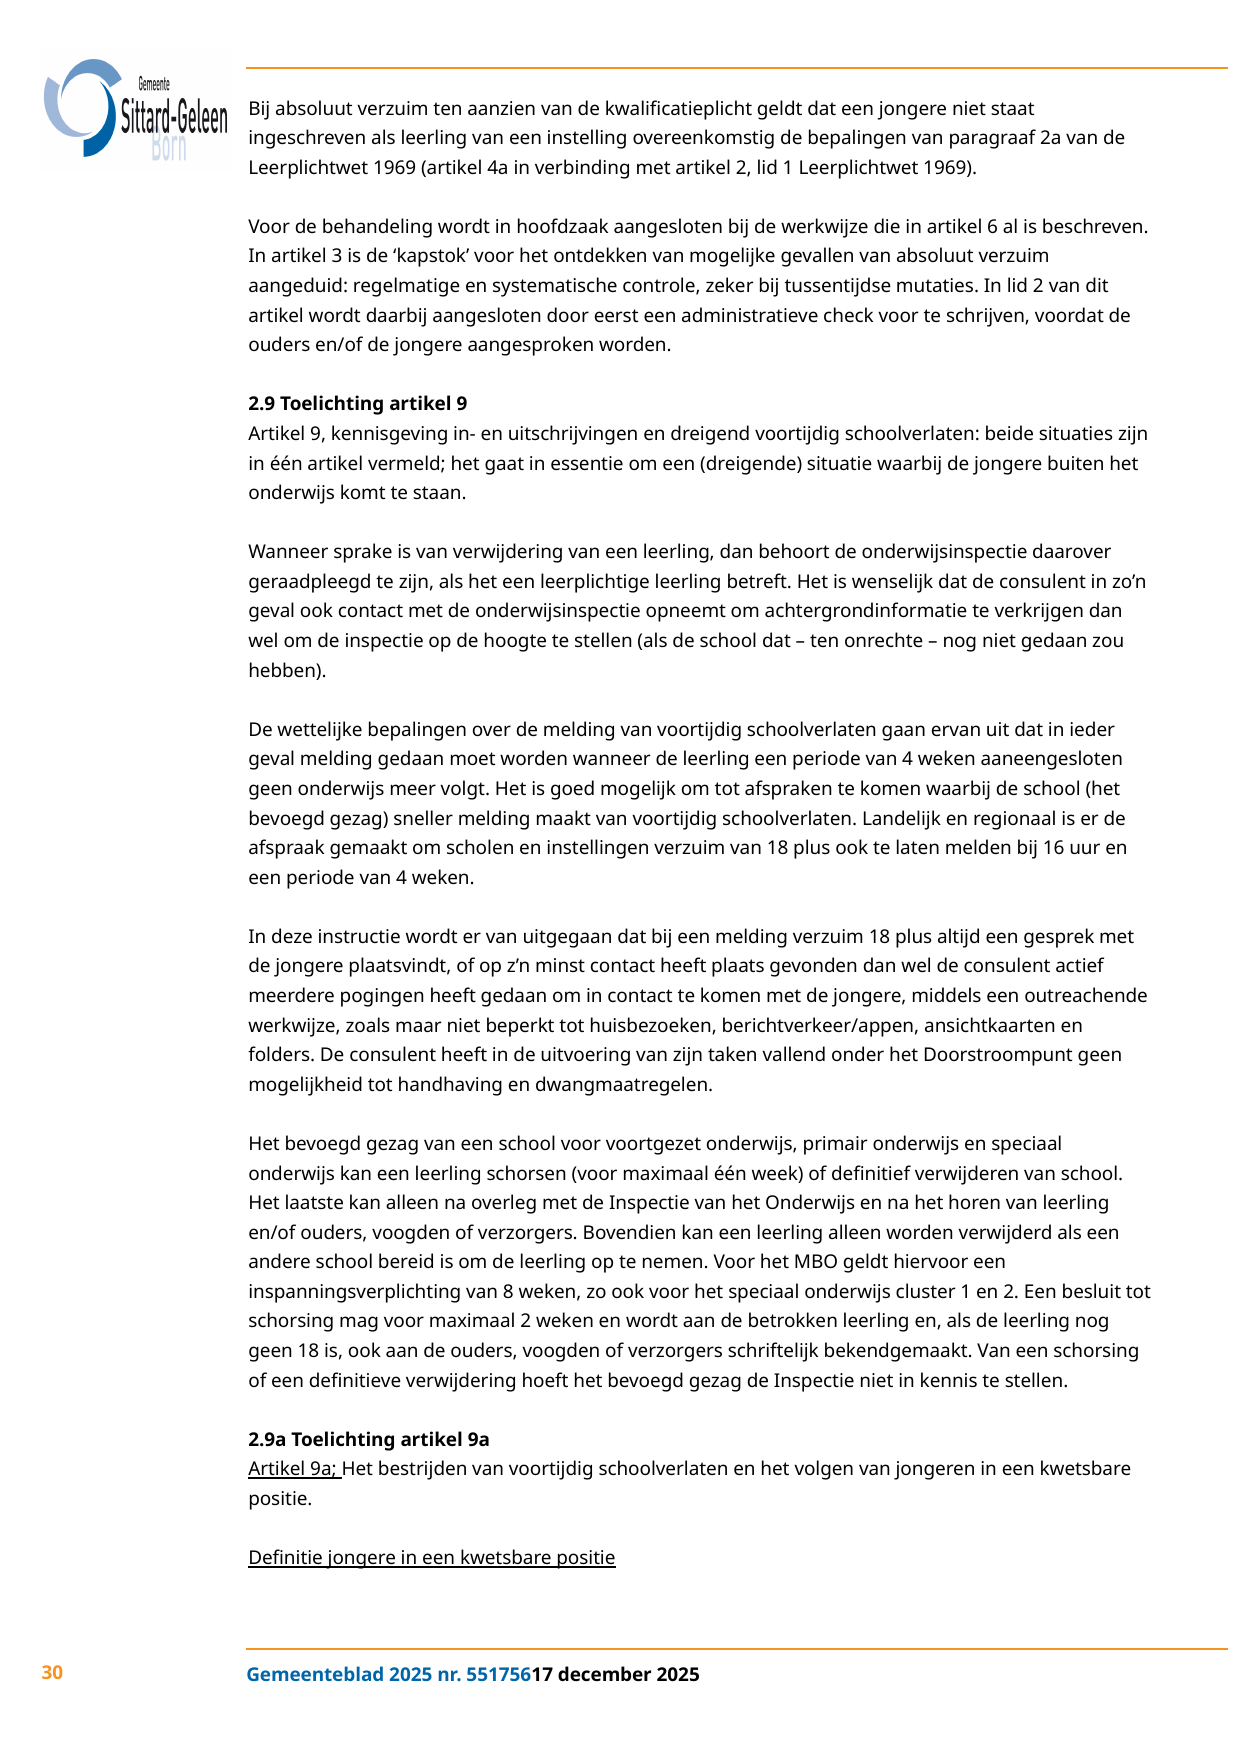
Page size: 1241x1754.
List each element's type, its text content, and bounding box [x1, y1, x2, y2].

text 2.9a Toelichting artikel 9a [248, 1426, 1152, 1452]
text Artikel 9, kennisgeving in- en uitschrijvingen en dreigend voortijdig schoolverlaten: beide situaties zijn in één artikel vermeld; het gaat in essentie om een (dreigende) situatie waarbij de jongere buiten het onderwijs komt te staan. [248, 420, 1152, 505]
text Voor de behandeling wordt in hoofdzaak aangesloten bij de werkwijze die in artikel 6 al is beschreven. In artikel 3 is de ‘kapstok’ voor het ontdekken van mogelijke gevallen van absoluut verzuim aangeduid: regelmatige en systematische controle, zeker bij tussentijdse mutaties. In lid 2 van dit artikel wordt daarbij aangesloten door eerst een administratieve check voor te schrijven, voordat de ouders en/of de jongere aangesproken worden. [248, 213, 1152, 357]
text De wettelijke bepalingen over de melding van voortijdig schoolverlaten gaan ervan uit dat in ieder geval melding gedaan moet worden wanneer de leerling een periode van 4 weken aaneengesloten geen onderwijs meer volgt. Het is goed mogelijk om tot afspraken te komen waarbij de school (het bevoegd gezag) sneller melding maakt van voortijdig schoolverlaten. Landelijk en regionaal is er de afspraak gemaakt om scholen en instellingen verzuim van 18 plus ook te laten melden bij 16 uur en een periode van 4 weken. [248, 716, 1152, 890]
text Bij absoluut verzuim ten aanzien van de kwalificatieplicht geldt dat een jongere niet staat ingeschreven als leerling van een instelling overeenkomstig de bepalingen van paragraaf 2a van de Leerplichtwet 1969 (artikel 4a in verbinding met artikel 2, lid 1 Leerplichtwet 1969). [248, 95, 1152, 180]
picture [41, 47, 231, 172]
text 2.9 Toelichting artikel 9 [248, 391, 1152, 416]
text In deze instructie wordt er van uitgegaan dat bij een melding verzuim 18 plus altijd een gesprek met de jongere plaatsvindt, of op z’n minst contact heeft plaats gevonden dan wel de consulent actief meerdere pogingen heeft gedaan om in contact te komen met de jongere, middels een outreachende werkwijze, zoals maar niet beperkt tot huisbezoeken, berichtverkeer/appen, ansichtkaarten en folders. De consulent heeft in de uitvoering van zijn taken vallend onder het Doorstroompunt geen mogelijkheid tot handhaving en dwangmaatregelen. [248, 923, 1152, 1097]
text Wanneer sprake is van verwijdering van een leerling, dan behoort de onderwijsinspectie daarover geraadpleegd te zijn, als het een leerplichtige leerling betreft. Het is wenselijk dat de consulent in zo’n geval ook contact met de onderwijsinspectie opneemt om achtergrondinformatie te verkrijgen dan wel om de inspectie op de hoogte te stellen (als de school dat – ten onrechte – nog niet gedaan zou hebben). [248, 538, 1152, 683]
text Het bevoegd gezag van een school voor voortgezet onderwijs, primair onderwijs en speciaal onderwijs kan een leerling schorsen (voor maximaal één week) of definitief verwijderen van school. Het laatste kan alleen na overleg met de Inspectie van het Onderwijs en na het horen van leerling en/of ouders, voogden of verzorgers. Bovendien kan een leerling alleen worden verwijderd als een andere school bereid is om de leerling op te nemen. Voor het MBO geldt hiervoor een inspanningsverplichting van 8 weken, zo ook voor het speciaal onderwijs cluster 1 en 2. Een besluit tot schorsing mag voor maximaal 2 weken en wordt aan de betrokken leerling en, als de leerling nog geen 18 is, ook aan de ouders, voogden of verzorgers schriftelijk bekendgemaakt. Van een schorsing of een definitieve verwijdering hoeft het bevoegd gezag de Inspectie niet in kennis te stellen. [248, 1130, 1152, 1393]
text Artikel 9a; Het bestrijden van voortijdig schoolverlaten en het volgen van jongeren in een kwetsbare positie. [248, 1456, 1152, 1511]
text Definitie jongere in een kwetsbare positie [248, 1544, 1152, 1570]
